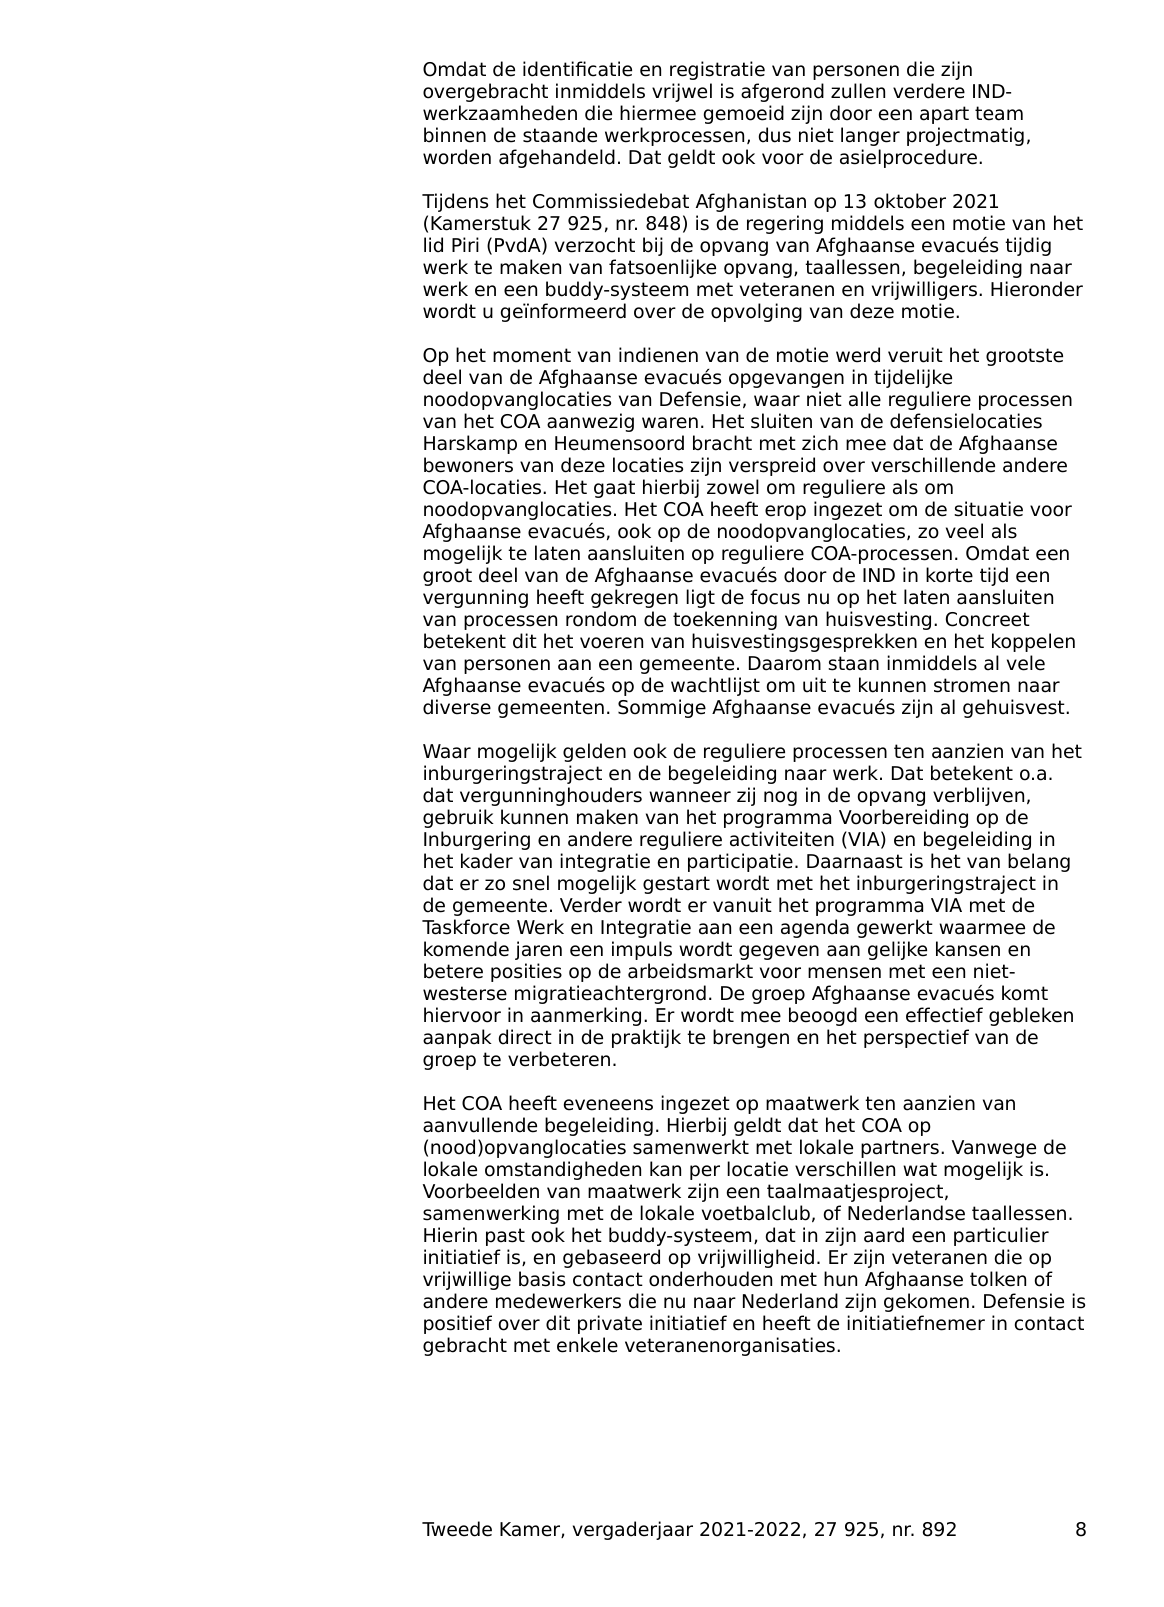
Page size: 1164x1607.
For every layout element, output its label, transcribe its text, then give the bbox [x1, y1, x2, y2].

text Waar mogelijk gelden ook de reguliere processen ten aanzien van het inburgeringstraject en de begeleiding naar werk. Dat betekent o.a. dat vergunninghouders wanneer zij nog in de opvang verblijven, gebruik kunnen maken van het programma Voorbereiding op de Inburgering en andere reguliere activiteiten (VIA) en begeleiding in het kader van integratie en participatie. Daarnaast is het van belang dat er zo snel mogelijk gestart wordt met het inburgeringstraject in de gemeente. Verder wordt er vanuit het programma VIA met de Taskforce Werk en Integratie aan een agenda gewerkt waarmee de komende jaren een impuls wordt gegeven aan gelijke kansen en betere posities op de arbeidsmarkt voor mensen met een niet-westerse migratieachtergrond. De groep Afghaanse evacués komt hiervoor in aanmerking. Er wordt mee beoogd een effectief gebleken aanpak direct in de praktijk te brengen en het perspectief van de groep te verbeteren. [422, 741, 1087, 1071]
text Omdat de identificatie en registratie van personen die zijn overgebracht inmiddels vrijwel is afgerond zullen verdere IND-werkzaamheden die hiermee gemoeid zijn door een apart team binnen de staande werkprocessen, dus niet langer projectmatig, worden afgehandeld. Dat geldt ook voor de asielprocedure. [422, 59, 1087, 169]
text Op het moment van indienen van de motie werd veruit het grootste deel van de Afghaanse evacués opgevangen in tijdelijke noodopvanglocaties van Defensie, waar niet alle reguliere processen van het COA aanwezig waren. Het sluiten van de defensielocaties Harskamp en Heumensoord bracht met zich mee dat de Afghaanse bewoners van deze locaties zijn verspreid over verschillende andere COA-locaties. Het gaat hierbij zowel om reguliere als om noodopvanglocaties. Het COA heeft erop ingezet om de situatie voor Afghaanse evacués, ook op de noodopvanglocaties, zo veel als mogelijk te laten aansluiten op reguliere COA-processen. Omdat een groot deel van de Afghaanse evacués door de IND in korte tijd een vergunning heeft gekregen ligt de focus nu op het laten aansluiten van processen rondom de toekenning van huisvesting. Concreet betekent dit het voeren van huisvestingsgesprekken en het koppelen van personen aan een gemeente. Daarom staan inmiddels al vele Afghaanse evacués op de wachtlijst om uit te kunnen stromen naar diverse gemeenten. Sommige Afghaanse evacués zijn al gehuisvest. [422, 345, 1087, 719]
text Tijdens het Commissiedebat Afghanistan op 13 oktober 2021 (Kamerstuk 27 925, nr. 848) is de regering middels een motie van het lid Piri (PvdA) verzocht bij de opvang van Afghaanse evacués tijdig werk te maken van fatsoenlijke opvang, taallessen, begeleiding naar werk en een buddy-systeem met veteranen en vrijwilligers. Hieronder wordt u geïnformeerd over de opvolging van deze motie. [422, 191, 1087, 323]
text Het COA heeft eveneens ingezet op maatwerk ten aanzien van aanvullende begeleiding. Hierbij geldt dat het COA op (nood)opvanglocaties samenwerkt met lokale partners. Vanwege de lokale omstandigheden kan per locatie verschillen wat mogelijk is. Voorbeelden van maatwerk zijn een taalmaatjesproject, samenwerking met de lokale voetbalclub, of Nederlandse taallessen. Hierin past ook het buddy-systeem, dat in zijn aard een particulier initiatief is, en gebaseerd op vrijwilligheid. Er zijn veteranen die op vrijwillige basis contact onderhouden met hun Afghaanse tolken of andere medewerkers die nu naar Nederland zijn gekomen. Defensie is positief over dit private initiatief en heeft de initiatiefnemer in contact gebracht met enkele veteranenorganisaties. [422, 1093, 1087, 1357]
